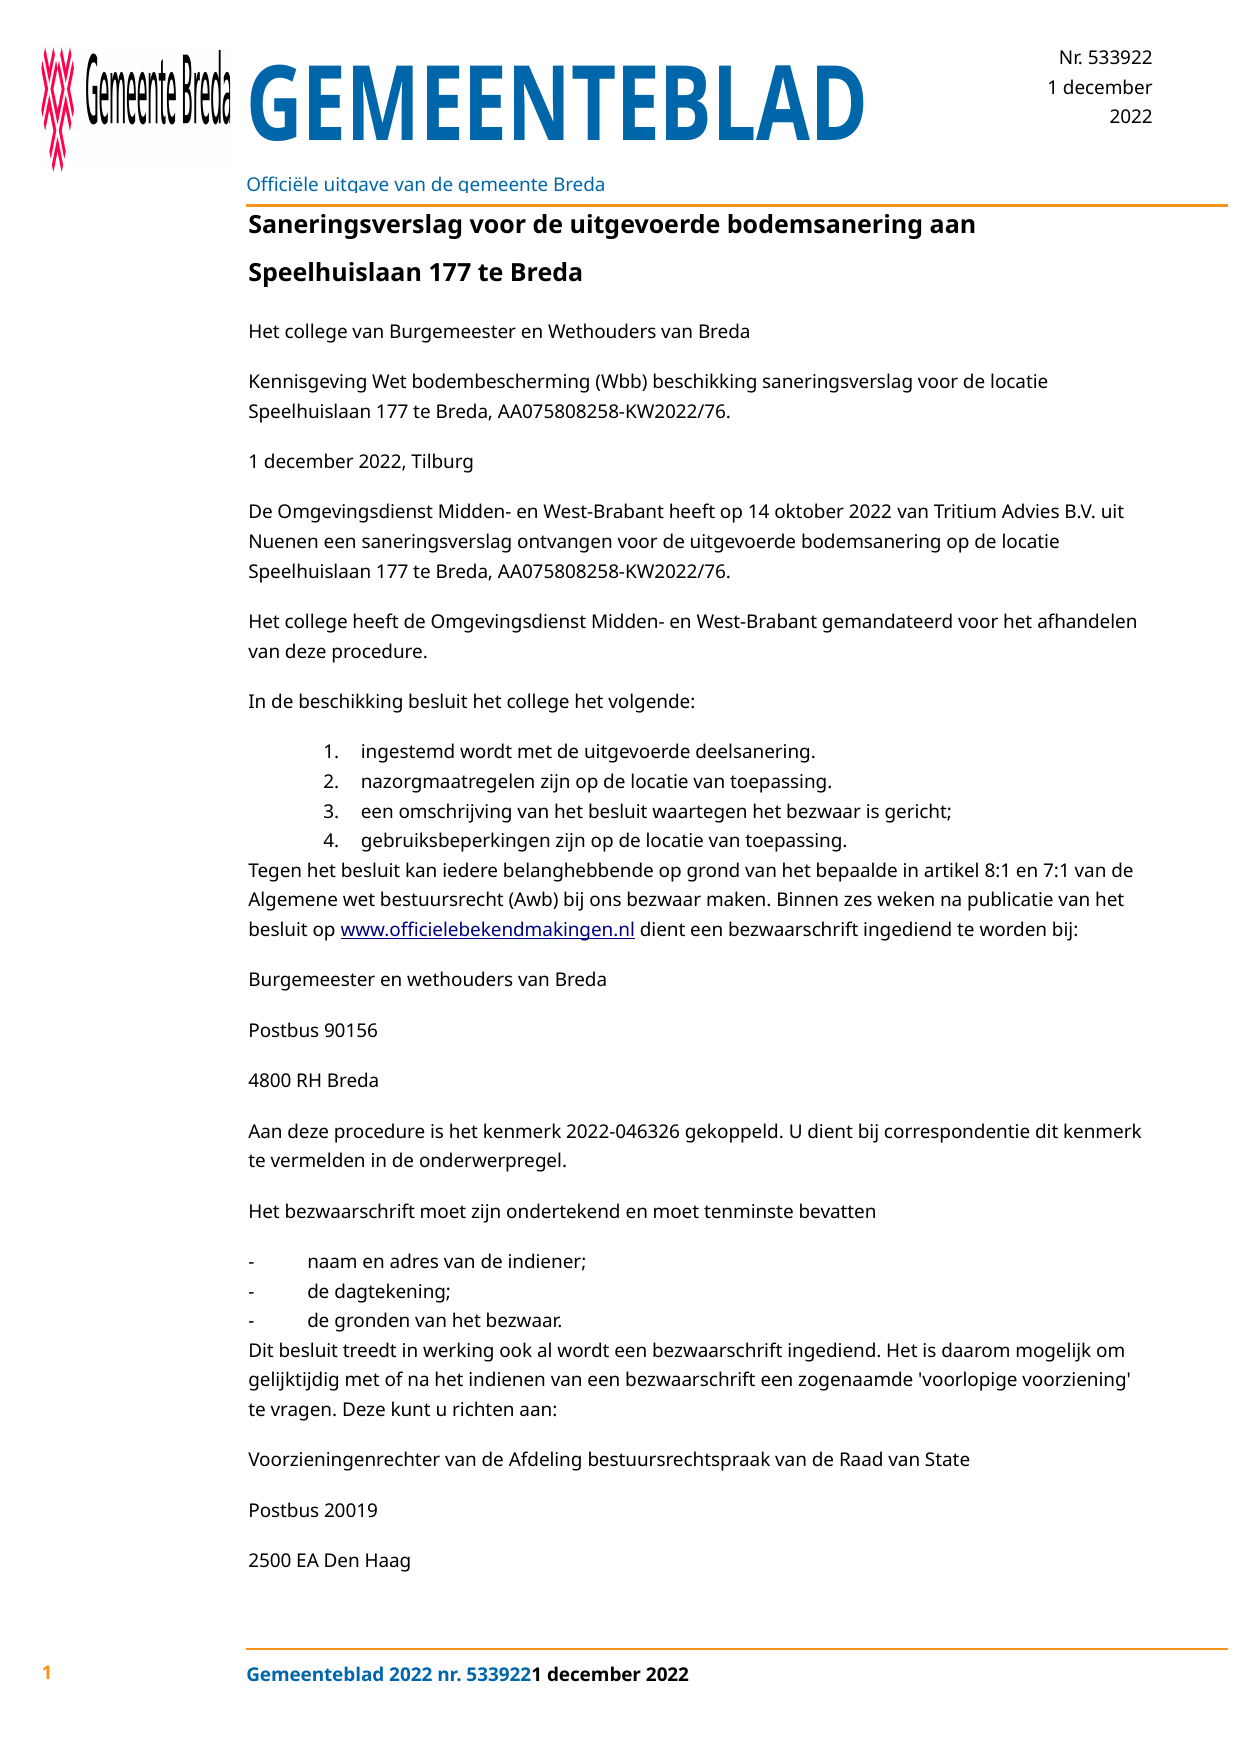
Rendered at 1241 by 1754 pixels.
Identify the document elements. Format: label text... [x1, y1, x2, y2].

list een omschrijving van het besluit waartegen het bezwaar is gericht; [323, 798, 1152, 824]
picture [41, 47, 231, 172]
list nazorgmaatregelen zijn op de locatie van toepassing. [323, 768, 1152, 794]
text Voorzieningenrechter van de Afdeling bestuursrechtspraak van de Raad van State [248, 1447, 1152, 1472]
text 4800 RH Breda [248, 1067, 1152, 1093]
list gebruiksbeperkingen zijn op de locatie van toepassing. [323, 827, 1152, 853]
text In de beschikking besluit het college het volgende: [248, 688, 1152, 714]
list de dagtekening; [248, 1278, 1152, 1304]
text 1 december 2022, Tilburg [248, 448, 1152, 474]
text Aan deze procedure is het kenmerk 2022-046326 gekoppeld. U dient bij correspondentie dit kenmerk te vermelden in de onderwerpregel. [248, 1118, 1152, 1173]
text Kennisgeving Wet bodembescherming (Wbb) beschikking saneringsverslag voor de locatie Speelhuislaan 177 te Breda, AA075808258-KW2022/76. [248, 368, 1152, 424]
text Burgemeester en wethouders van Breda [248, 967, 1152, 992]
text 2500 EA Den Haag [248, 1547, 1152, 1573]
text Postbus 20019 [248, 1497, 1152, 1523]
text De Omgevingsdienst Midden- en West-Brabant heeft op 14 oktober 2022 van Tritium Advies B.V. uit Nuenen een saneringsverslag ontvangen voor de uitgevoerde bodemsanering op de locatie Speelhuislaan 177 te Breda, AA075808258-KW2022/76. [248, 499, 1152, 584]
text Tegen het besluit kan iedere belanghebbende op grond van het bepaalde in artikel 8:1 en 7:1 van de Algemene wet bestuursrecht (Awb) bij ons bezwaar maken. Binnen zes weken na publicatie van het besluit op www.officielebekendmakingen.nl dient een bezwaarschrift ingediend te worden bij: [248, 857, 1152, 942]
list naam en adres van de indiener; [248, 1248, 1152, 1274]
text Het bezwaarschrift moet zijn ondertekend en moet tenminste bevatten [248, 1198, 1152, 1224]
text Het college van Burgemeester en Wethouders van Breda [248, 318, 1152, 344]
text Dit besluit treedt in werking ook al wordt een bezwaarschrift ingediend. Het is daarom mogelijk om gelijktijdig met of na het indienen van een bezwaarschrift een zogenaamde 'voorlopige voorziening' te vragen. Deze kunt u richten aan: [248, 1337, 1152, 1422]
list de gronden van het bezwaar. [248, 1307, 1152, 1333]
list ingestemd wordt met de uitgevoerde deelsanering. [323, 739, 1152, 764]
text Saneringsverslag voor de uitgevoerde bodemsanering aan Speelhuislaan 177 te Breda [248, 207, 1152, 288]
text Het college heeft de Omgevingsdienst Midden- en West-Brabant gemandateerd voor het afhandelen van deze procedure. [248, 608, 1152, 664]
text Postbus 90156 [248, 1017, 1152, 1043]
